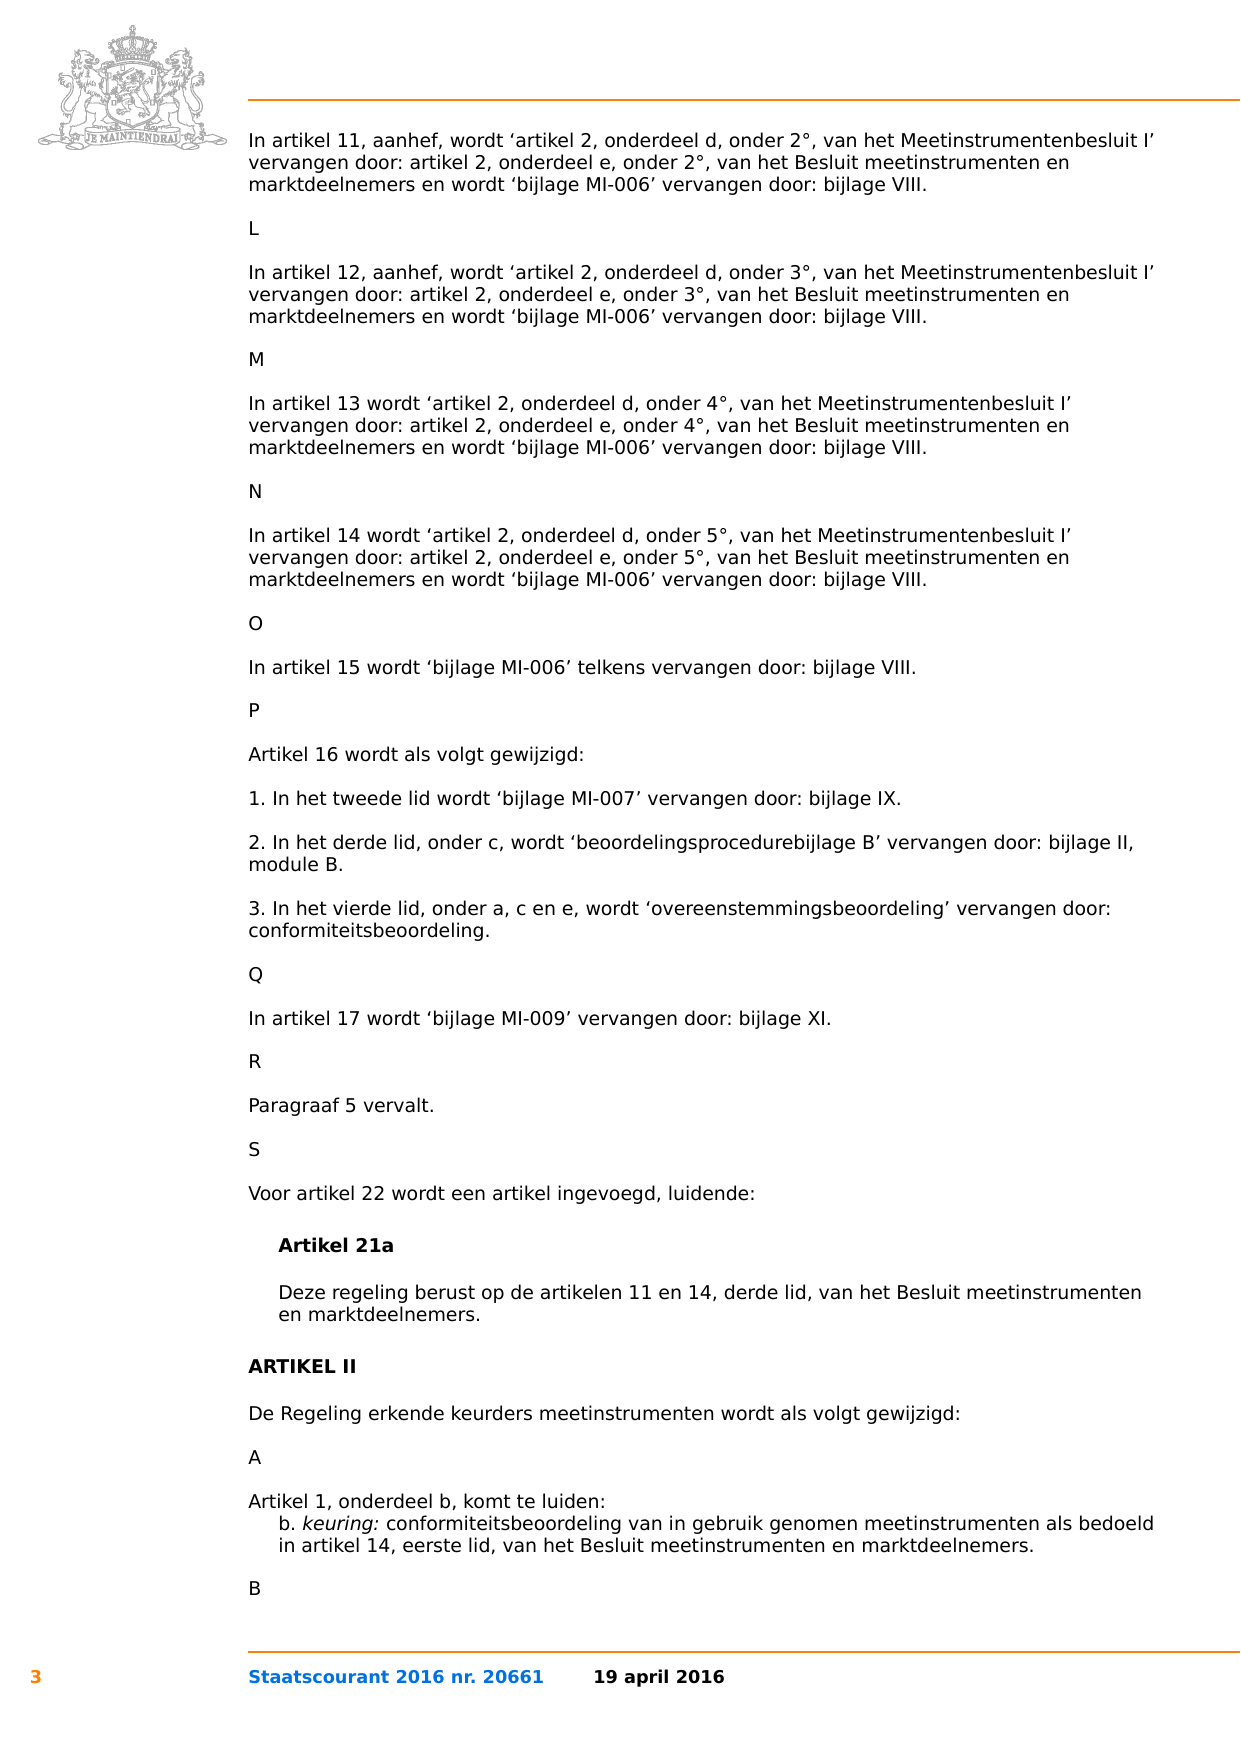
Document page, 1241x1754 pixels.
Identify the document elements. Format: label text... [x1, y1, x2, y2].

text O [248, 613, 1163, 635]
text L [248, 218, 1163, 240]
text Deze regeling berust op de artikelen 11 en 14, derde lid, van het Besluit meetinstrumenten en marktdeelnemers. [278, 1282, 1163, 1326]
text S [248, 1139, 1163, 1161]
text Paragraaf 5 vervalt. [248, 1095, 1163, 1117]
picture [38, 25, 227, 150]
text De Regeling erkende keurders meetinstrumenten wordt als volgt gewijzigd: [248, 1403, 1163, 1425]
text 1. In het tweede lid wordt ‘bijlage MI-007’ vervangen door: bijlage IX. [248, 788, 1163, 810]
text Q [248, 964, 1163, 986]
text M [248, 349, 1163, 371]
text In artikel 13 wordt ‘artikel 2, onderdeel d, onder 4°, van het Meetinstrumentenbesluit I’ vervangen door: artikel 2, onderdeel e, onder 4°, van het Besluit meetinstrumenten en marktdeelnemers en wordt ‘bijlage MI-006’ vervangen door: bijlage VIII. [248, 393, 1163, 459]
subtitle Artikel 21a [278, 1235, 1163, 1257]
text In artikel 15 wordt ‘bijlage MI-006’ telkens vervangen door: bijlage VIII. [248, 657, 1163, 678]
text In artikel 14 wordt ‘artikel 2, onderdeel d, onder 5°, van het Meetinstrumentenbesluit I’ vervangen door: artikel 2, onderdeel e, onder 5°, van het Besluit meetinstrumenten en marktdeelnemers en wordt ‘bijlage MI-006’ vervangen door: bijlage VIII. [248, 525, 1163, 591]
text In artikel 12, aanhef, wordt ‘artikel 2, onderdeel d, onder 3°, van het Meetinstrumentenbesluit I’ vervangen door: artikel 2, onderdeel e, onder 3°, van het Besluit meetinstrumenten en marktdeelnemers en wordt ‘bijlage MI-006’ vervangen door: bijlage VIII. [248, 262, 1163, 327]
text P [248, 700, 1163, 722]
text N [248, 481, 1163, 503]
text Artikel 16 wordt als volgt gewijzigd: [248, 744, 1163, 766]
text Voor artikel 22 wordt een artikel ingevoegd, luidende: [248, 1183, 1163, 1205]
text 3. In het vierde lid, onder a, c en e, wordt ‘overeenstemmingsbeoordeling’ vervangen door: conformiteitsbeoordeling. [248, 898, 1163, 942]
subtitle ARTIKEL II [248, 1356, 1163, 1378]
text Artikel 1, onderdeel b, komt te luiden: [248, 1491, 1163, 1512]
text B [248, 1578, 1163, 1600]
text R [248, 1051, 1163, 1073]
text A [248, 1447, 1163, 1469]
text In artikel 11, aanhef, wordt ‘artikel 2, onderdeel d, onder 2°, van het Meetinstrumentenbesluit I’ vervangen door: artikel 2, onderdeel e, onder 2°, van het Besluit meetinstrumenten en marktdeelnemers en wordt ‘bijlage MI-006’ vervangen door: bijlage VIII. [248, 130, 1163, 196]
text b. keuring: conformiteitsbeoordeling van in gebruik genomen meetinstrumenten als bedoeld in artikel 14, eerste lid, van het Besluit meetinstrumenten en marktdeelnemers. [278, 1512, 1163, 1556]
text 2. In het derde lid, onder c, wordt ‘beoordelingsprocedurebijlage B’ vervangen door: bijlage II, module B. [248, 832, 1163, 876]
text In artikel 17 wordt ‘bijlage MI-009’ vervangen door: bijlage XI. [248, 1007, 1163, 1029]
